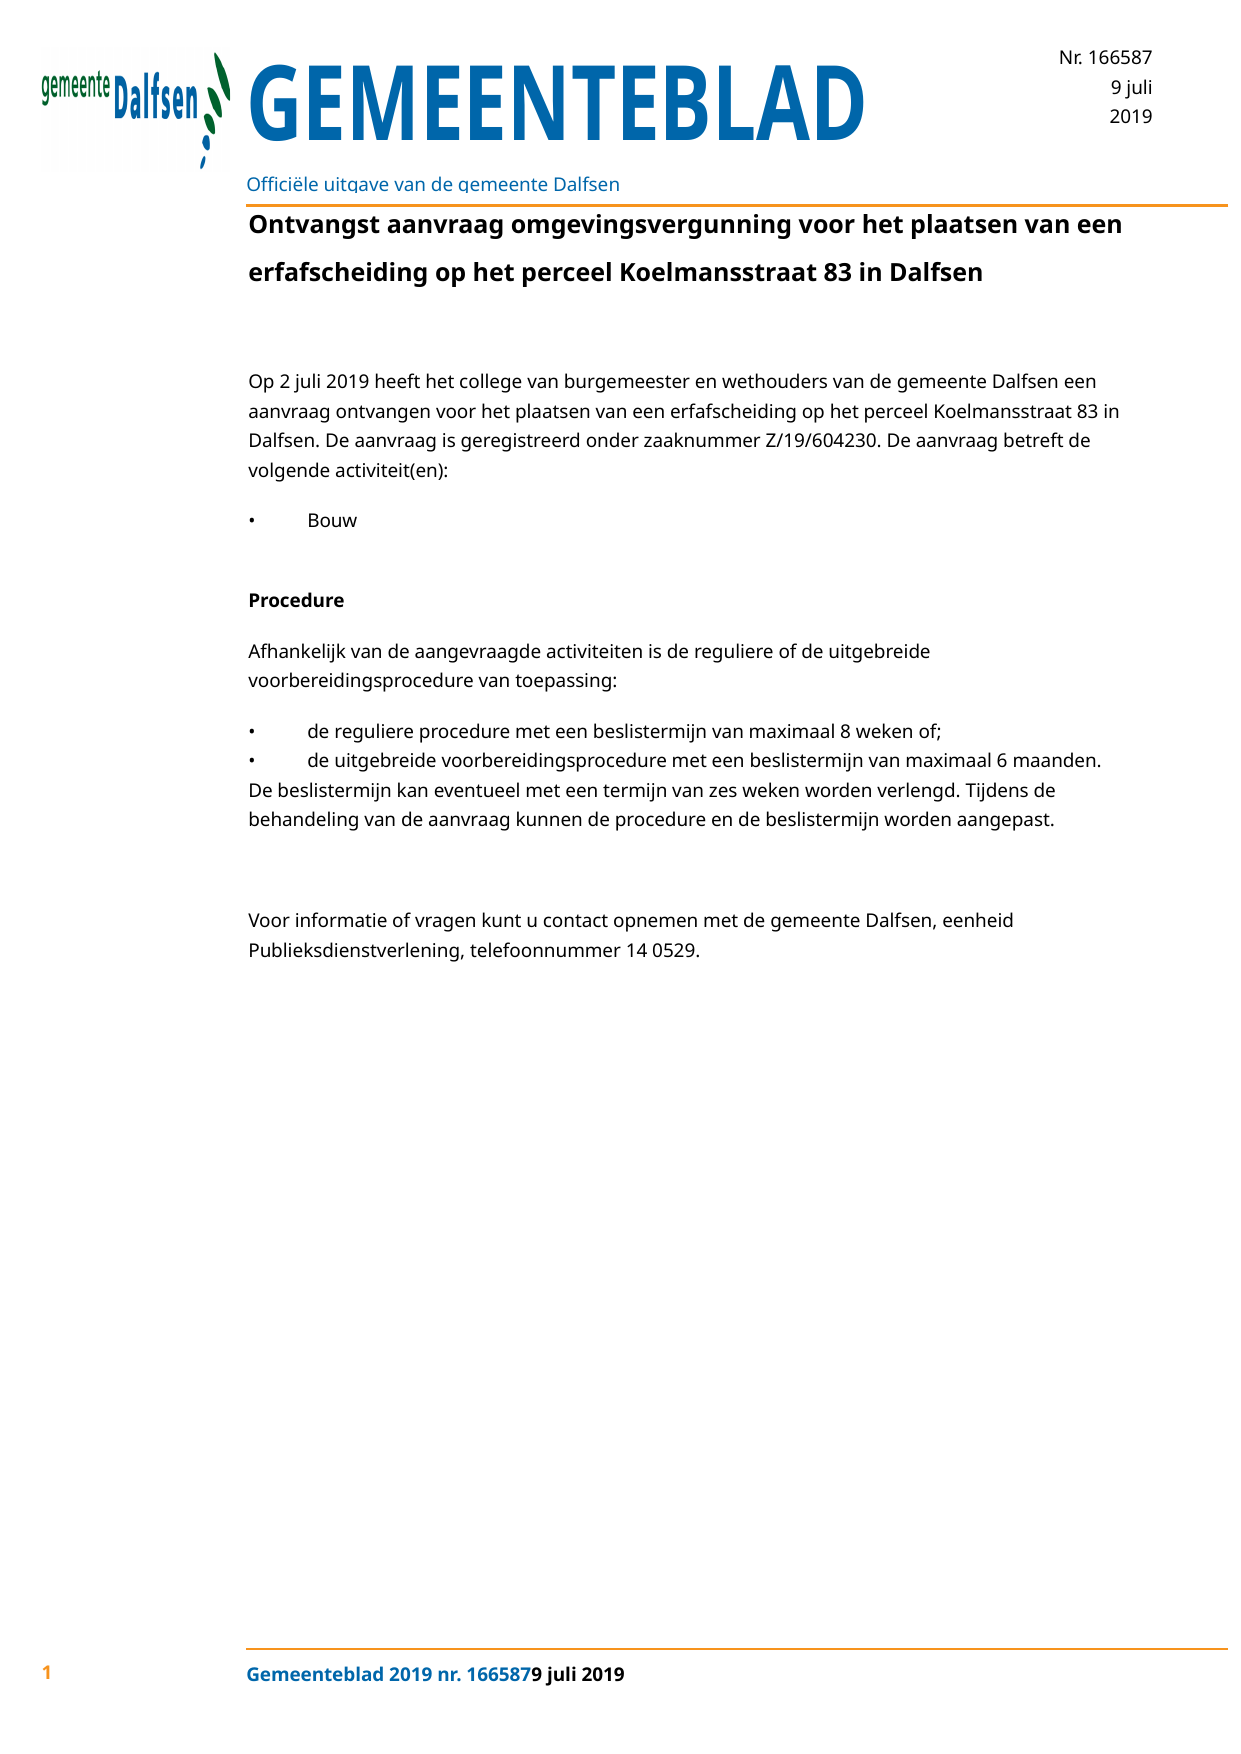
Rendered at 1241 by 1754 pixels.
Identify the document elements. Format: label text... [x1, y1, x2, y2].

text Ontvangst aanvraag omgevingsvergunning voor het plaatsen van een erfafscheiding op het perceel Koelmansstraat 83 in Dalfsen [248, 207, 1152, 288]
text Voor informatie of vragen kunt u contact opnemen met de gemeente Dalfsen, eenheid Publieksdienstverlening, telefoonnummer 14 0529. [248, 907, 1152, 963]
list de reguliere procedure met een beslistermijn van maximaal 8 weken of; [248, 718, 1152, 744]
picture [41, 47, 231, 172]
text Op 2 juli 2019 heeft het college van burgemeester en wethouders van de gemeente Dalfsen een aanvraag ontvangen voor het plaatsen van een erfafscheiding op het perceel Koelmansstraat 83 in Dalfsen. De aanvraag is geregistreerd onder zaaknummer Z/19/604230. De aanvraag betreft de volgende activiteit(en): [248, 368, 1152, 483]
text Afhankelijk van de aangevraagde activiteiten is de reguliere of de uitgebreide voorbereidingsprocedure van toepassing: [248, 638, 1152, 693]
text Procedure [248, 587, 1152, 613]
text De beslistermijn kan eventueel met een termijn van zes weken worden verlengd. Tijdens de behandeling van de aanvraag kunnen de procedure en de beslistermijn worden aangepast. [248, 777, 1152, 832]
list Bouw [248, 507, 1152, 533]
list de uitgebreide voorbereidingsprocedure met een beslistermijn van maximaal 6 maanden. [248, 747, 1152, 773]
